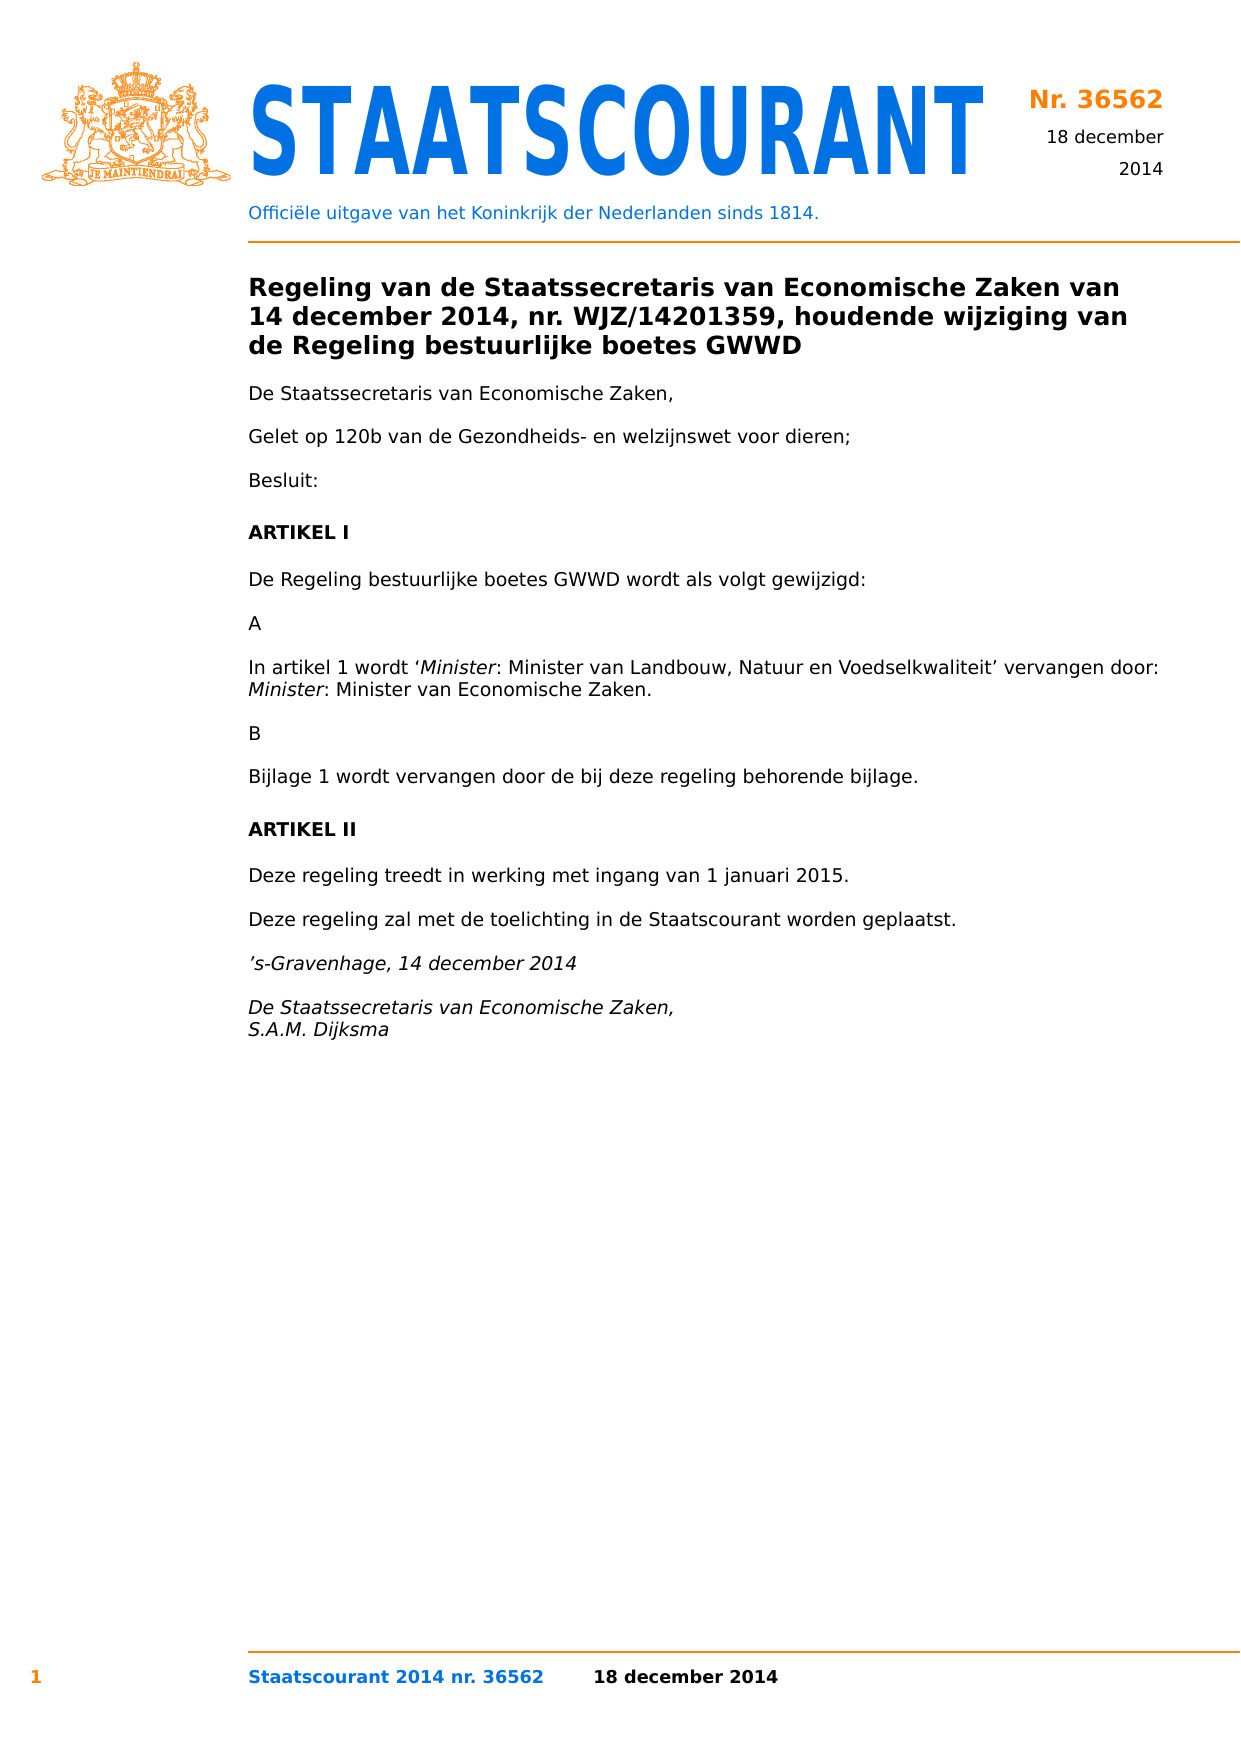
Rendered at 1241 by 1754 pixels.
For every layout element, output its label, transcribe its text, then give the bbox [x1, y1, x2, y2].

table_header [25, 62, 248, 241]
text Deze regeling treedt in werking met ingang van 1 januari 2015. [248, 865, 1163, 887]
subtitle ARTIKEL I [248, 522, 1163, 544]
text Bijlage 1 wordt vervangen door de bij deze regeling behorende bijlage. [248, 766, 1163, 788]
table_cell 2014 [998, 153, 1240, 203]
text De Regeling bestuurlijke boetes GWWD wordt als volgt gewijzigd: [248, 569, 1163, 591]
text De Staatssecretaris van Economische Zaken, [248, 382, 1163, 404]
text A [248, 613, 1163, 635]
text Besluit: [248, 470, 1163, 492]
text De Staatssecretaris van Economische Zaken, S.A.M. Dijksma [248, 997, 1163, 1041]
table_header STAATSCOURANT [248, 62, 998, 203]
table_header Nr. 36562 [998, 62, 1240, 121]
subtitle Regeling van de Staatssecretaris van Economische Zaken van 14 december 2014, nr. WJZ/14201359, houdende wijziging van de Regeling bestuurlijke boetes GWWD [248, 273, 1163, 361]
text In artikel 1 wordt ‘Minister: Minister van Landbouw, Natuur en Voedselkwaliteit’ vervangen door: Minister: Minister van Economische Zaken. [248, 657, 1163, 701]
subtitle ARTIKEL II [248, 818, 1163, 840]
text Gelet op 120b van de Gezondheids- en welzijnswet voor dieren; [248, 426, 1163, 448]
table_cell 18 december [998, 121, 1240, 153]
table_cell Officiële uitgave van het Koninkrijk der Nederlanden sinds 1814. [248, 203, 1240, 241]
text ’s-Gravenhage, 14 december 2014 [248, 953, 1163, 975]
picture [41, 62, 231, 186]
text Deze regeling zal met de toelichting in de Staatscourant worden geplaatst. [248, 909, 1163, 931]
text B [248, 723, 1163, 744]
